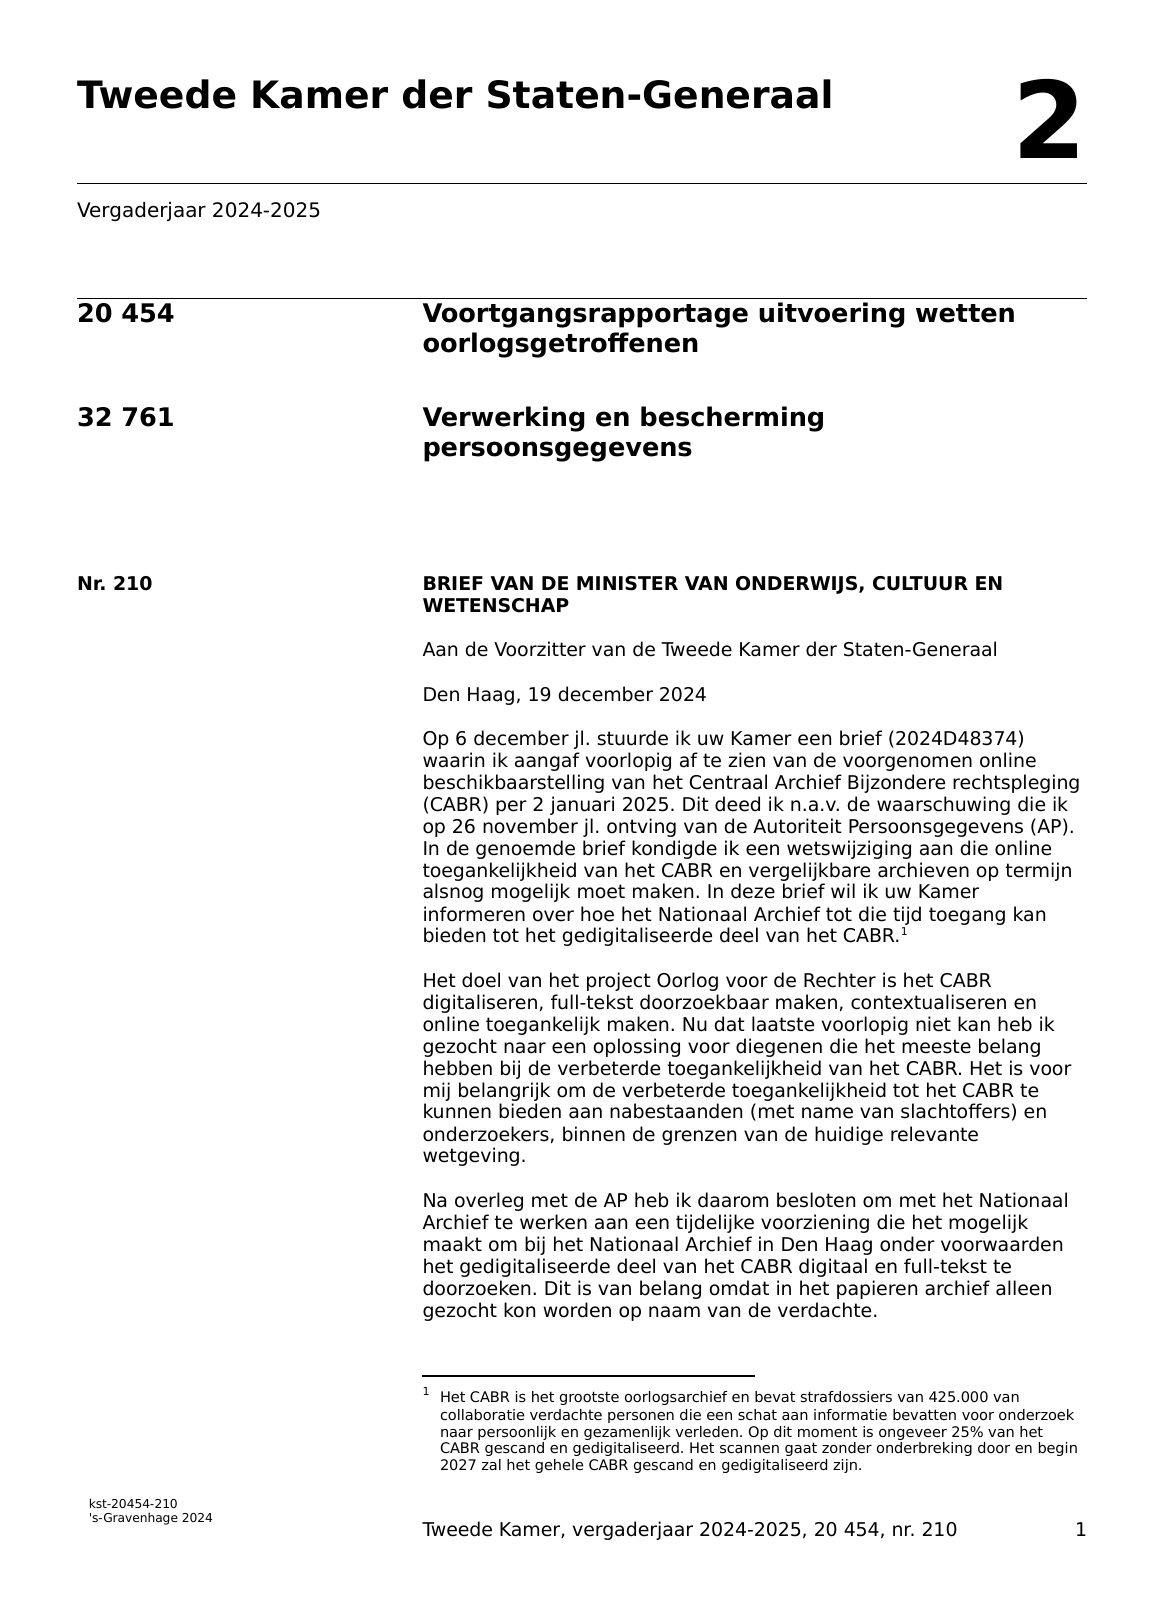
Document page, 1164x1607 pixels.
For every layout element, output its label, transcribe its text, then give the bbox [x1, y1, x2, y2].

text Op 6 december jl. stuurde ik uw Kamer een brief (2024D48374) waarin ik aangaf voorlopig af te zien van de voorgenomen online beschikbaarstelling van het Centraal Archief Bijzondere rechtspleging (CABR) per 2 januari 2025. Dit deed ik n.a.v. de waarschuwing die ik op 26 november jl. ontving van de Autoriteit Persoonsgegevens (AP). In de genoemde brief kondigde ik een wetswijziging aan die online toegankelijkheid van het CABR en vergelijkbare archieven op termijn alsnog mogelijk moet maken. In deze brief wil ik uw Kamer informeren over hoe het Nationaal Archief tot die tijd toegang kan bieden tot het gedigitaliseerde deel van het CABR. [422, 728, 1087, 947]
subtitle 32 761 Verwerking en bescherming persoonsgegevens [77, 403, 1087, 462]
text Het doel van het project Oorlog voor de Rechter is het CABR digitaliseren, full-tekst doorzoekbaar maken, contextualiseren en online toegankelijk maken. Nu dat laatste voorlopig niet kan heb ik gezocht naar een oplossing voor diegenen die het meeste belang hebben bij de verbeterde toegankelijkheid van het CABR. Het is voor mij belangrijk om de verbeterde toegankelijkheid tot het CABR te kunnen bieden aan nabestaanden (met name van slachtoffers) en onderzoekers, binnen de grenzen van de huidige relevante wetgeving. [422, 969, 1087, 1167]
subtitle Nr. 210 BRIEF VAN DE MINISTER VAN ONDERWIJS, CULTUUR EN WETENSCHAP [77, 573, 1087, 617]
subtitle 20 454 Voortgangsrapportage uitvoering wetten oorlogsgetroffenen [77, 299, 1087, 358]
text Na overleg met de AP heb ik daarom besloten om met het Nationaal Archief te werken aan een tijdelijke voorziening die het mogelijk maakt om bij het Nationaal Archief in Den Haag onder voorwaarden het gedigitaliseerde deel van het CABR digitaal en full-tekst te doorzoeken. Dit is van belang omdat in het papieren archief alleen gezocht kon worden op naam van de verdachte. [422, 1189, 1087, 1321]
text kst-20454-210 [88, 1497, 323, 1511]
text Het CABR is het grootste oorlogsarchief en bevat strafdossiers van 425.000 van collaboratie verdachte personen die een schat aan informatie bevatten voor onderzoek naar persoonlijk en gezamenlijk verleden. Op dit moment is ongeveer 25% van het CABR gescand en gedigitaliseerd. Het scannen gaat zonder onderbreking door en begin 2027 zal het gehele CABR gescand en gedigitaliseerd zijn. [422, 1385, 1087, 1474]
table_cell Vergaderjaar 2024-2025 [77, 184, 1087, 298]
table_header Tweede Kamer der Staten-Generaal [77, 59, 886, 183]
table_header 2 [886, 59, 1087, 183]
text Den Haag, 19 december 2024 [422, 683, 1087, 705]
text Aan de Voorzitter van de Tweede Kamer der Staten-Generaal [422, 639, 1087, 661]
text 's-Gravenhage 2024 [88, 1511, 323, 1525]
